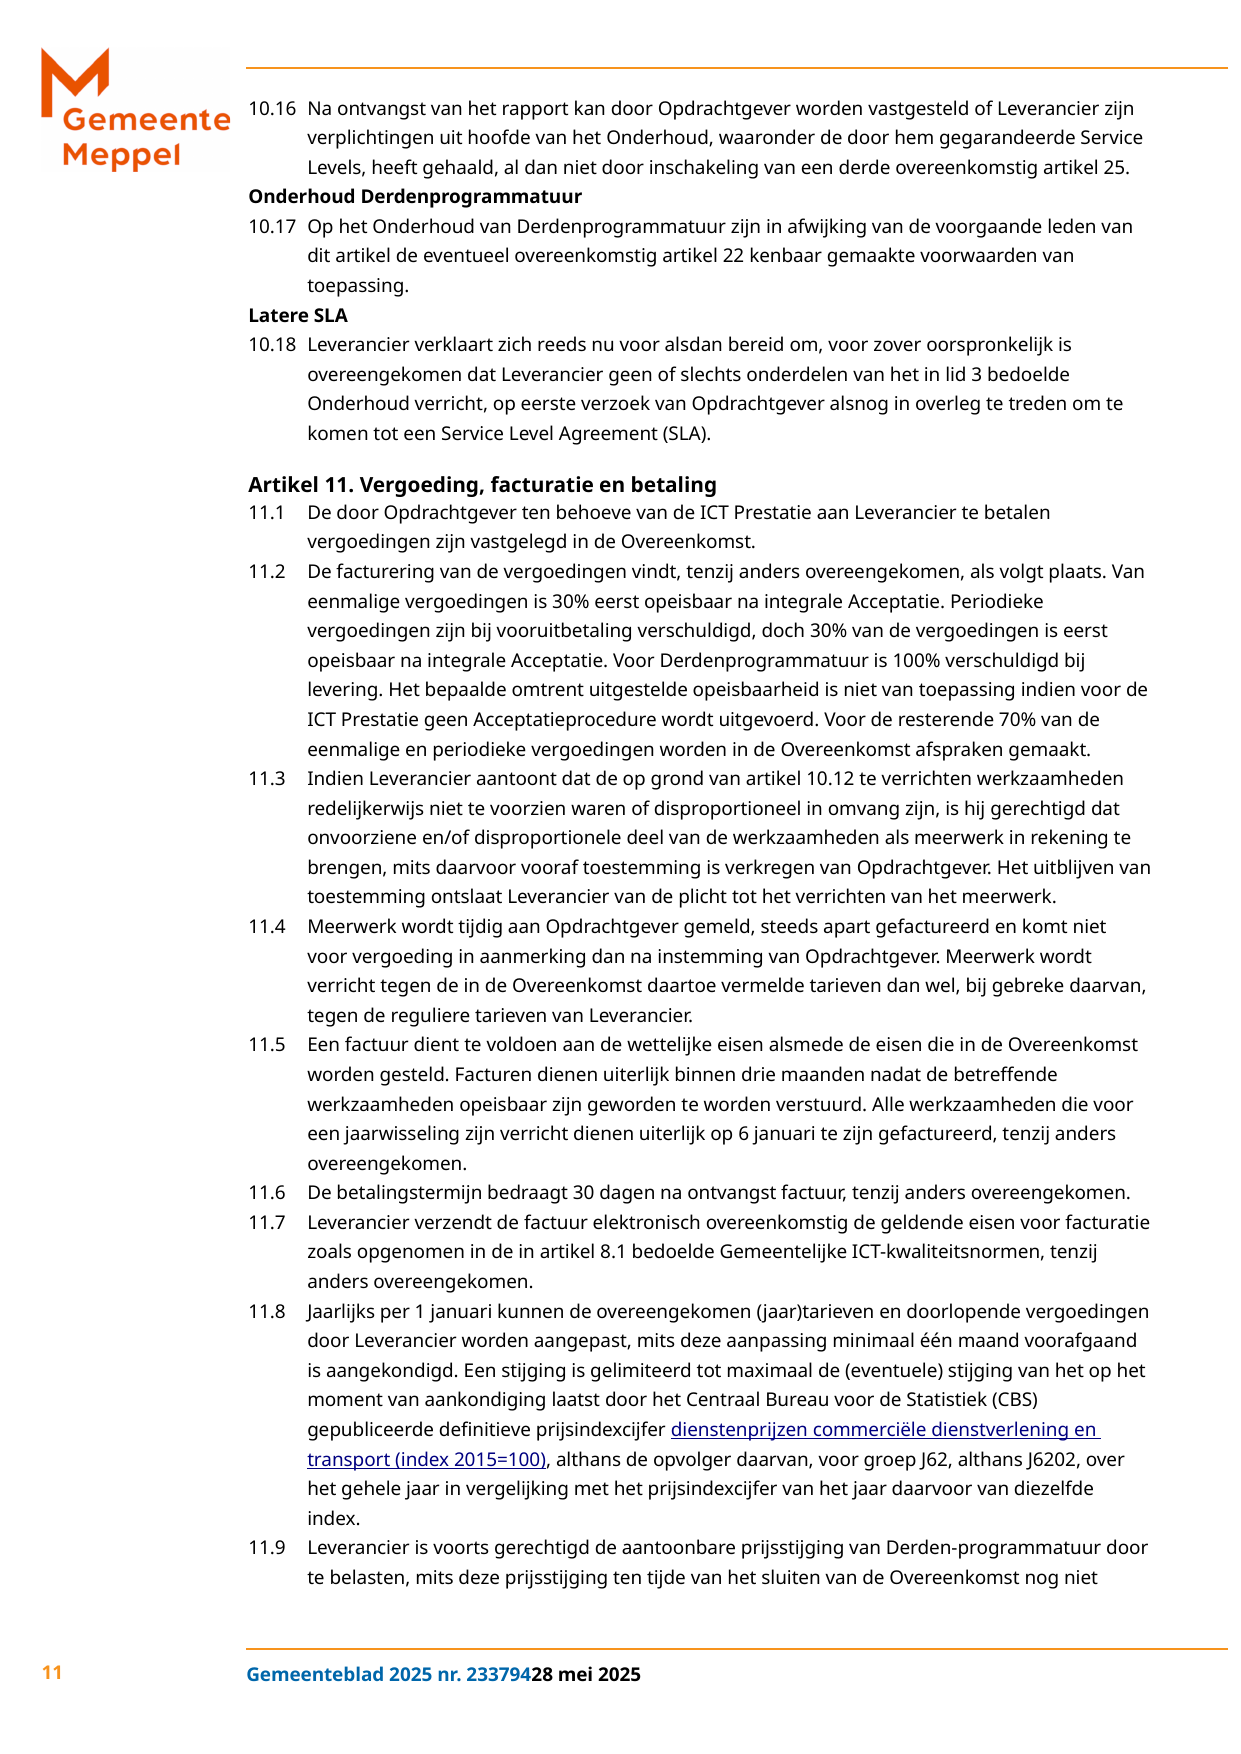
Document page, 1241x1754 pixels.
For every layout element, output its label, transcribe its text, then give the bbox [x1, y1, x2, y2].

list Indien Leverancier aantoont dat de op grond van artikel 10.12 te verrichten werkzaamheden redelijkerwijs niet te voorzien waren of disproportioneel in omvang zijn, is hij gerechtigd dat onvoorziene en/of disproportionele deel van de werkzaamheden als meerwerk in rekening te brengen, mits daarvoor vooraf toestemming is verkregen van Opdrachtgever. Het uitblijven van toestemming ontslaat Leverancier van de plicht tot het verrichten van het meerwerk. [248, 765, 1152, 909]
list Leverancier verklaart zich reeds nu voor alsdan bereid om, voor zover oorspronkelijk is overeengekomen dat Leverancier geen of slechts onderdelen van het in lid 3 bedoelde Onderhoud verricht, op eerste verzoek van Opdrachtgever alsnog in overleg te treden om te komen tot een Service Level Agreement (SLA). [248, 331, 1152, 446]
list De betalingstermijn bedraagt 30 dagen na ontvangst factuur, tenzij anders overeengekomen. [248, 1179, 1152, 1205]
text Artikel 11. Vergoeding, facturatie en betaling [248, 471, 1152, 499]
list Een factuur dient te voldoen aan de wettelijke eisen alsmede de eisen die in de Overeenkomst worden gesteld. Facturen dienen uiterlijk binnen drie maanden nadat de betreffende werkzaamheden opeisbaar zijn geworden te worden verstuurd. Alle werkzaamheden die voor een jaarwisseling zijn verricht dienen uiterlijk op 6 januari te zijn gefactureerd, tenzij anders overeengekomen. [248, 1032, 1152, 1176]
list De facturering van de vergoedingen vindt, tenzij anders overeengekomen, als volgt plaats. Van eenmalige vergoedingen is 30% eerst opeisbaar na integrale Acceptatie. Periodieke vergoedingen zijn bij vooruitbetaling verschuldigd, doch 30% van de vergoedingen is eerst opeisbaar na integrale Acceptatie. Voor Derdenprogrammatuur is 100% verschuldigd bij levering. Het bepaalde omtrent uitgestelde opeisbaarheid is niet van toepassing indien voor de ICT Prestatie geen Acceptatieprocedure wordt uitgevoerd. Voor de resterende 70% van de eenmalige en periodieke vergoedingen worden in de Overeenkomst afspraken gemaakt. [248, 558, 1152, 761]
picture [41, 47, 231, 172]
text Onderhoud Derdenprogrammatuur [248, 183, 1152, 209]
text Latere SLA [248, 302, 1152, 328]
list Leverancier verzendt de factuur elektronisch overeenkomstig de geldende eisen voor facturatie zoals opgenomen in de in artikel 8.1 bedoelde Gemeentelijke ICT-kwaliteitsnormen, tenzij anders overeengekomen. [248, 1209, 1152, 1294]
list Leverancier is voorts gerechtigd de aantoonbare prijsstijging van Derden-programmatuur door te belasten, mits deze prijsstijging ten tijde van het sluiten van de Overeenkomst nog niet [248, 1534, 1152, 1590]
list Op het Onderhoud van Derdenprogrammatuur zijn in afwijking van de voorgaande leden van dit artikel de eventueel overeenkomstig artikel 22 kenbaar gemaakte voorwaarden van toepassing. [248, 213, 1152, 298]
list Na ontvangst van het rapport kan door Opdrachtgever worden vastgesteld of Leverancier zijn verplichtingen uit hoofde van het Onderhoud, waaronder de door hem gegarandeerde Service Levels, heeft gehaald, al dan niet door inschakeling van een derde overeenkomstig artikel 25. [248, 95, 1152, 180]
list De door Opdrachtgever ten behoeve van de ICT Prestatie aan Leverancier te betalen vergoedingen zijn vastgelegd in de Overeenkomst. [248, 499, 1152, 554]
list Jaarlijks per 1 januari kunnen de overeengekomen (jaar)tarieven en doorlopende vergoedingen door Leverancier worden aangepast, mits deze aanpassing minimaal één maand voorafgaand is aangekondigd. Een stijging is gelimiteerd tot maximaal de (eventuele) stijging van het op het moment van aankondiging laatst door het Centraal Bureau voor de Statistiek (CBS) gepubliceerde definitieve prijsindexcijfer dienstenprijzen commerciële dienstverlening en transport (index 2015=100), althans de opvolger daarvan, voor groep J62, althans J6202, over het gehele jaar in vergelijking met het prijsindexcijfer van het jaar daarvoor van diezelfde index. [248, 1298, 1152, 1531]
list Meerwerk wordt tijdig aan Opdrachtgever gemeld, steeds apart gefactureerd en komt niet voor vergoeding in aanmerking dan na instemming van Opdrachtgever. Meerwerk wordt verricht tegen de in de Overeenkomst daartoe vermelde tarieven dan wel, bij gebreke daarvan, tegen de reguliere tarieven van Leverancier. [248, 913, 1152, 1028]
